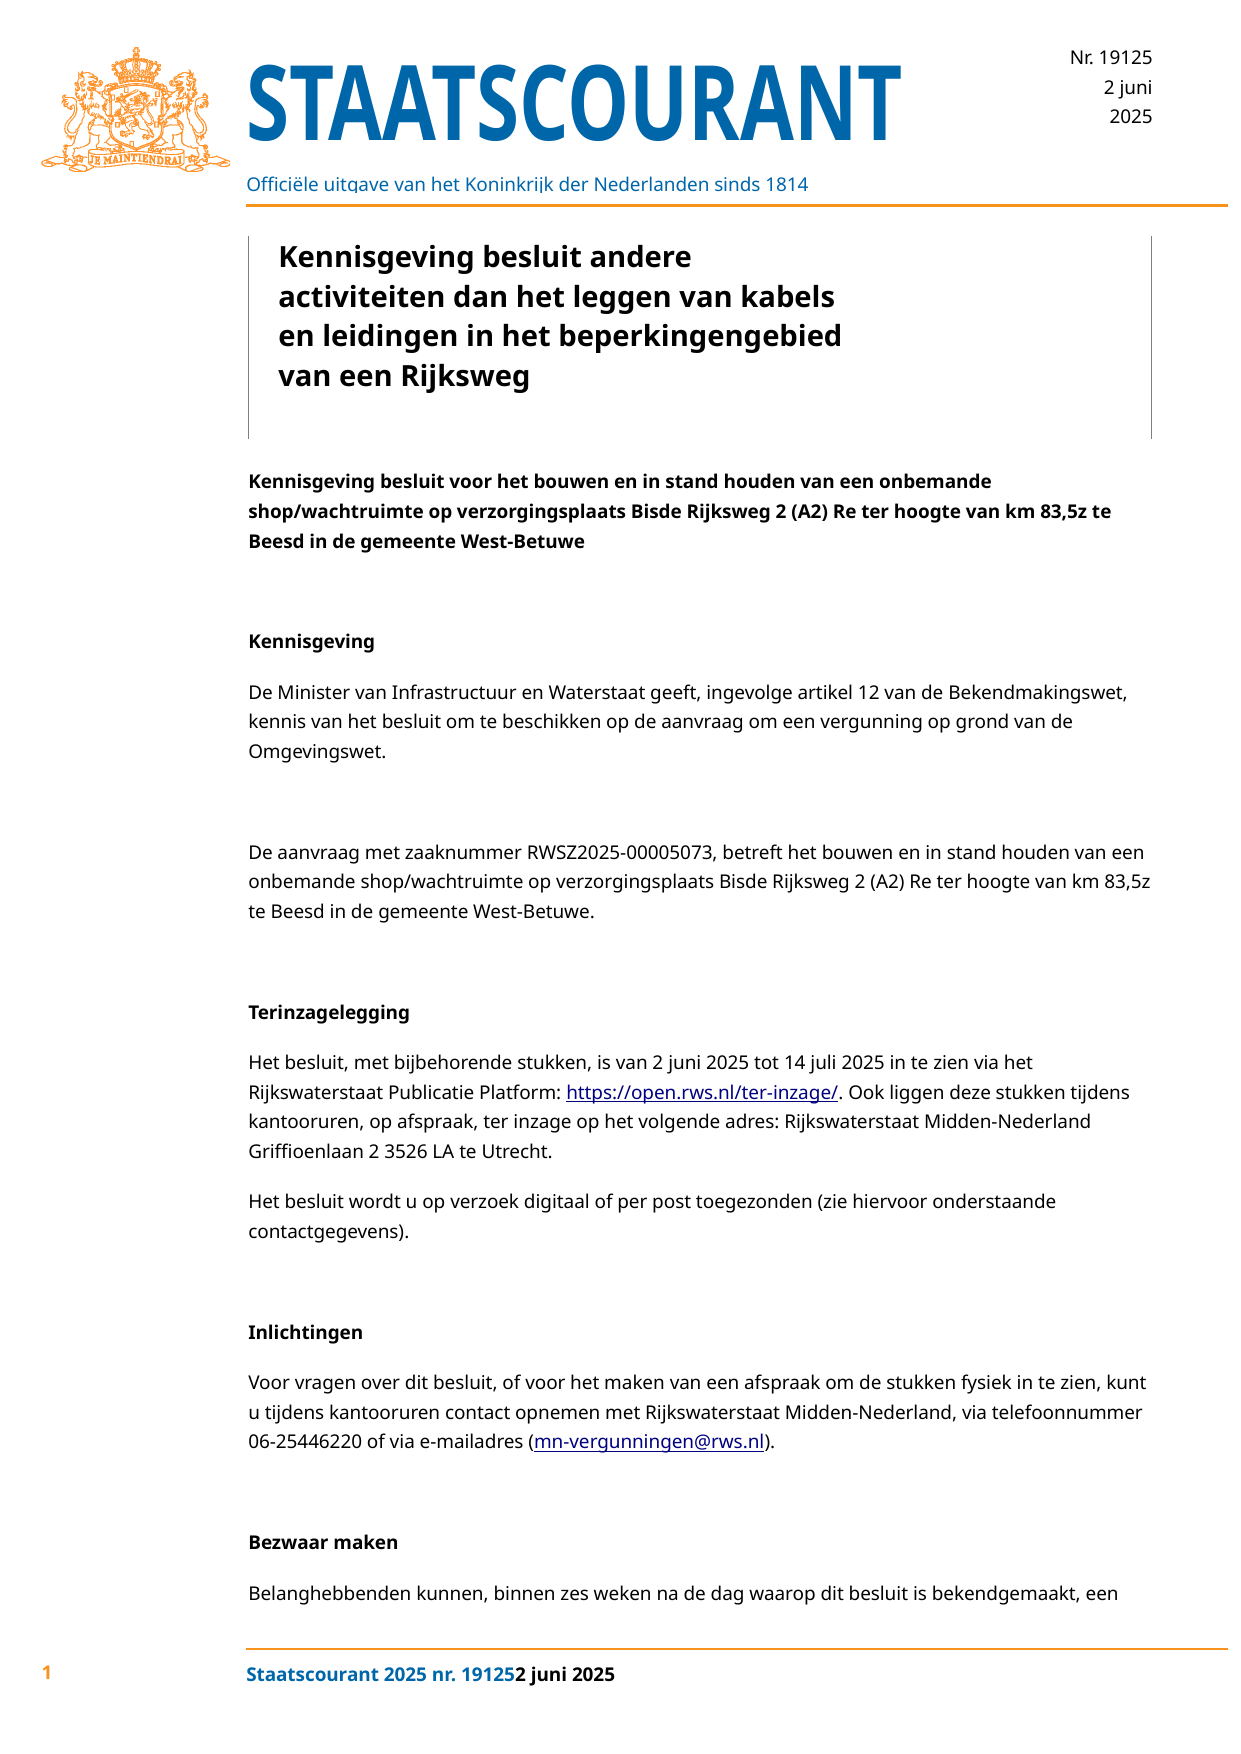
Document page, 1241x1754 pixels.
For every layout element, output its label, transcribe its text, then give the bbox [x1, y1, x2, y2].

picture [41, 47, 231, 172]
text De Minister van Infrastructuur en Waterstaat geeft, ingevolge artikel 12 van de Bekendmakingswet, kennis van het besluit om te beschikken op de aanvraag om een vergunning op grond van de Omgevingswet. [248, 679, 1152, 764]
text Belanghebbenden kunnen, binnen zes weken na de dag waarop dit besluit is bekendgemaakt, een [248, 1580, 1152, 1606]
text Terinzagelegging [248, 999, 1152, 1025]
table_header [850, 414, 1151, 439]
text Het besluit wordt u op verzoek digitaal of per post toegezonden (zie hiervoor onderstaande contactgegevens). [248, 1189, 1152, 1244]
text Het besluit, met bijbehorende stukken, is van 2 juni 2025 tot 14 juli 2025 in te zien via het Rijkswaterstaat Publicatie Platform: https://open.rws.nl/ter-inzage/. Ook liggen deze stukken tijdens kantooruren, op afspraak, ter inzage op het volgende adres: Rijkswaterstaat Midden-Nederland Griffioenlaan 2 3526 LA te Utrecht. [248, 1049, 1152, 1164]
text De aanvraag met zaaknummer RWSZ2025-00005073, betreft het bouwen en in stand houden van een onbemande shop/wachtruimte op verzorgingsplaats Bisde Rijksweg 2 (A2) Re ter hoogte van km 83,5z te Beesd in de gemeente West-Betuwe. [248, 839, 1152, 924]
text Kennisgeving besluit voor het bouwen en in stand houden van een onbemande shop/wachtruimte op verzorgingsplaats Bisde Rijksweg 2 (A2) Re ter hoogte van km 83,5z te Beesd in de gemeente West-Betuwe [248, 469, 1152, 553]
table_header [1090, 236, 1151, 413]
text Voor vragen over dit besluit, of voor het maken van een afspraak om de stukken fysiek in te zien, kunt u tijdens kantooruren contact opnemen met Rijkswaterstaat Midden-Nederland, via telefoonnummer 06-25446220 of via e-mailadres (mn-vergunningen@rws.nl). [248, 1369, 1152, 1454]
table_header [850, 236, 912, 413]
picture [912, 236, 1090, 414]
text Kennisgeving [248, 629, 1152, 654]
text Bezwaar maken [248, 1529, 1152, 1555]
table_header Kennisgeving besluit andere activiteiten dan het leggen van kabels en leidingen in het beperkingengebied van een Rijksweg [249, 236, 850, 439]
text Inlichtingen [248, 1319, 1152, 1345]
